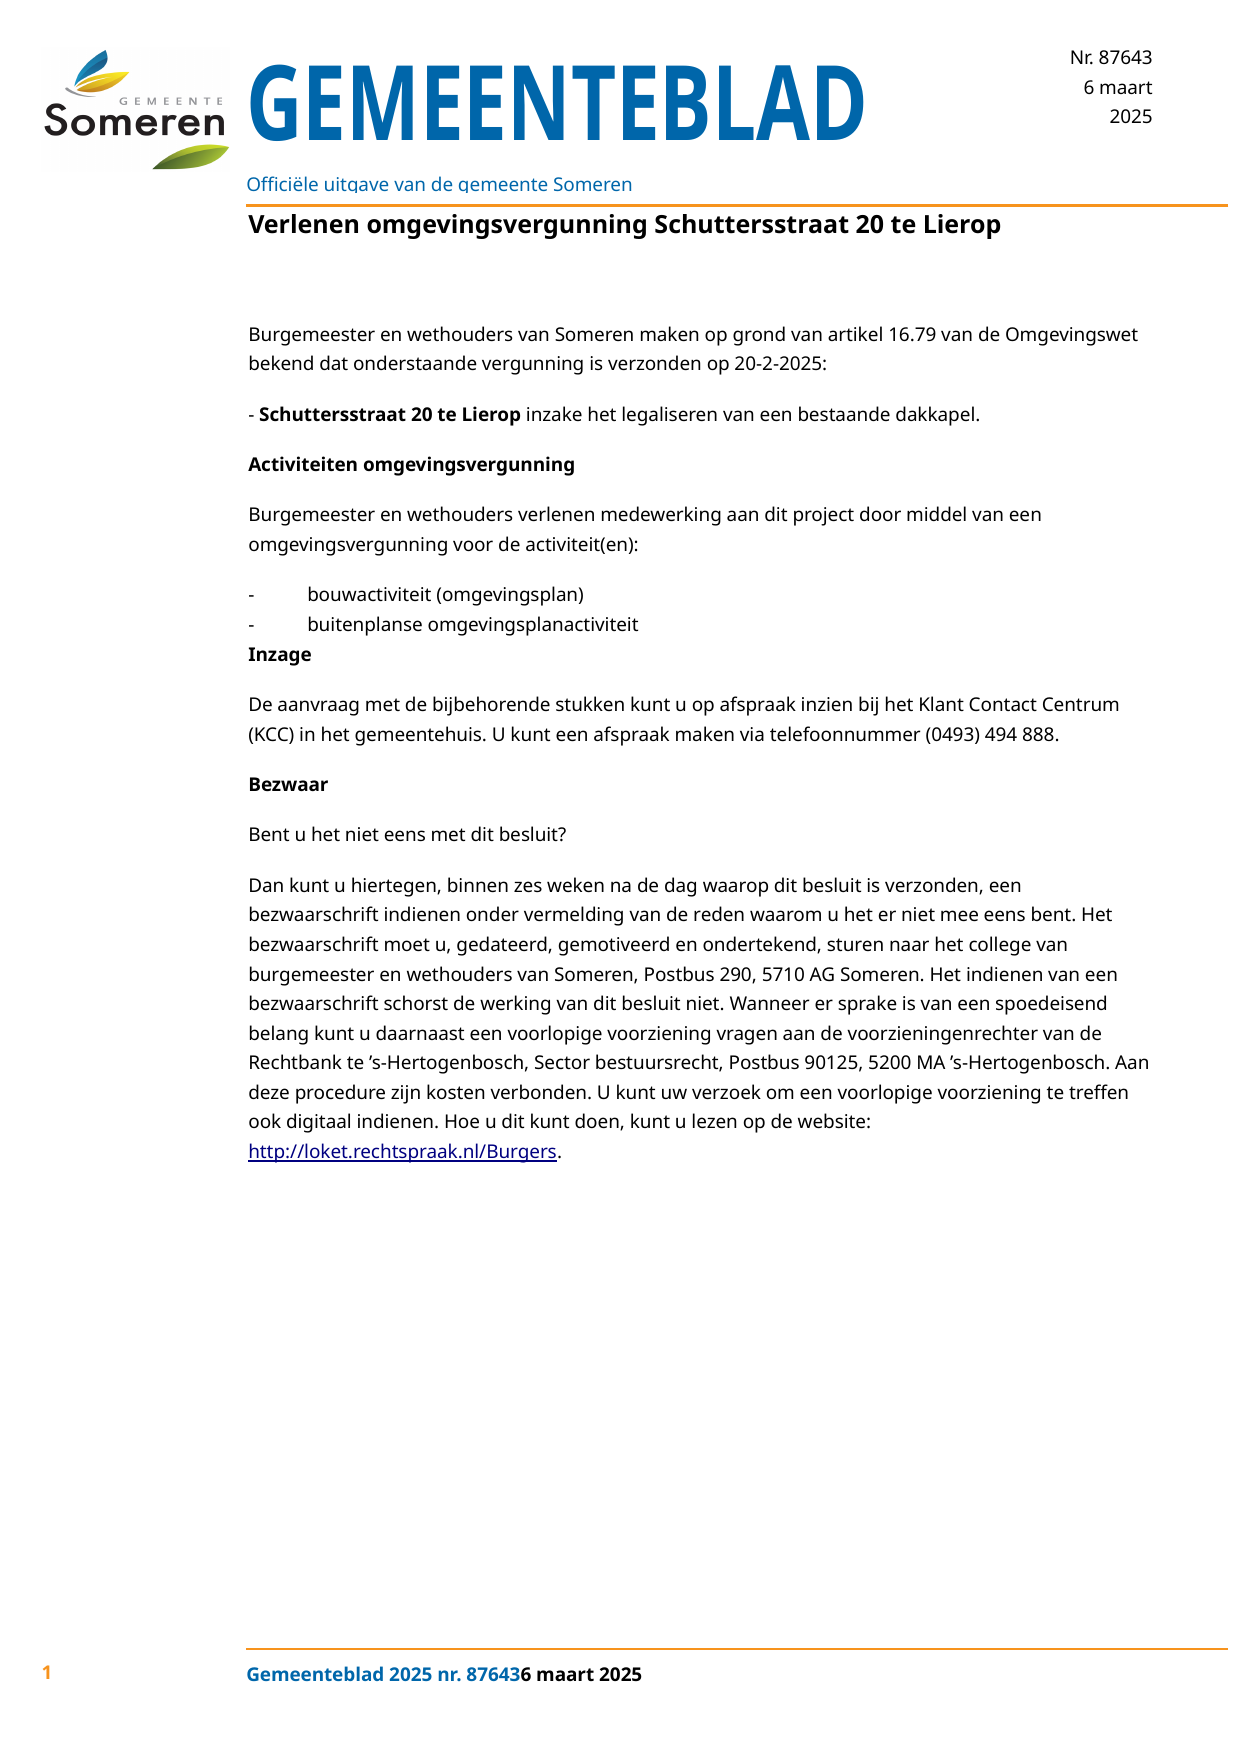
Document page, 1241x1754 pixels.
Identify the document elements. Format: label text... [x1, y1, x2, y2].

text Burgemeester en wethouders verlenen medewerking aan dit project door middel van een omgevingsvergunning voor de activiteit(en): [248, 502, 1152, 557]
text - Schuttersstraat 20 te Lierop inzake het legaliseren van een bestaande dakkapel. [248, 401, 1152, 426]
text Activiteiten omgevingsvergunning [248, 451, 1152, 477]
text Inzage [248, 641, 1152, 666]
text Burgemeester en wethouders van Someren maken op grond van artikel 16.79 van de Omgevingswet bekend dat onderstaande vergunning is verzonden op 20-2-2025: [248, 321, 1152, 376]
text Dan kunt u hiertegen, binnen zes weken na de dag waarop dit besluit is verzonden, een bezwaarschrift indienen onder vermelding van de reden waarom u het er niet mee eens bent. Het bezwaarschrift moet u, gedateerd, gemotiveerd en ondertekend, sturen naar het college van burgemeester en wethouders van Someren, Postbus 290, 5710 AG Someren. Het indienen van een bezwaarschrift schorst de werking van dit besluit niet. Wanneer er sprake is van een spoedeisend belang kunt u daarnaast een voorlopige voorziening vragen aan de voorzieningenrechter van de Rechtbank te ’s-Hertogenbosch, Sector bestuursrecht, Postbus 90125, 5200 MA ’s-Hertogenbosch. Aan deze procedure zijn kosten verbonden. U kunt uw verzoek om een voorlopige voorziening te treffen ook digitaal indienen. Hoe u dit kunt doen, kunt u lezen op de website: http://loket.rechtspraak.nl/Burgers. [248, 872, 1152, 1164]
text Verlenen omgevingsvergunning Schuttersstraat 20 te Lierop [248, 207, 1152, 241]
picture [41, 47, 231, 172]
list buitenplanse omgevingsplanactiviteit [248, 611, 1152, 637]
list bouwactiviteit (omgevingsplan) [248, 582, 1152, 607]
text De aanvraag met de bijbehorende stukken kunt u op afspraak inzien bij het Klant Contact Centrum (KCC) in het gemeentehuis. U kunt een afspraak maken via telefoonnummer (0493) 494 888. [248, 691, 1152, 746]
text Bent u het niet eens met dit besluit? [248, 822, 1152, 847]
text Bezwaar [248, 771, 1152, 797]
